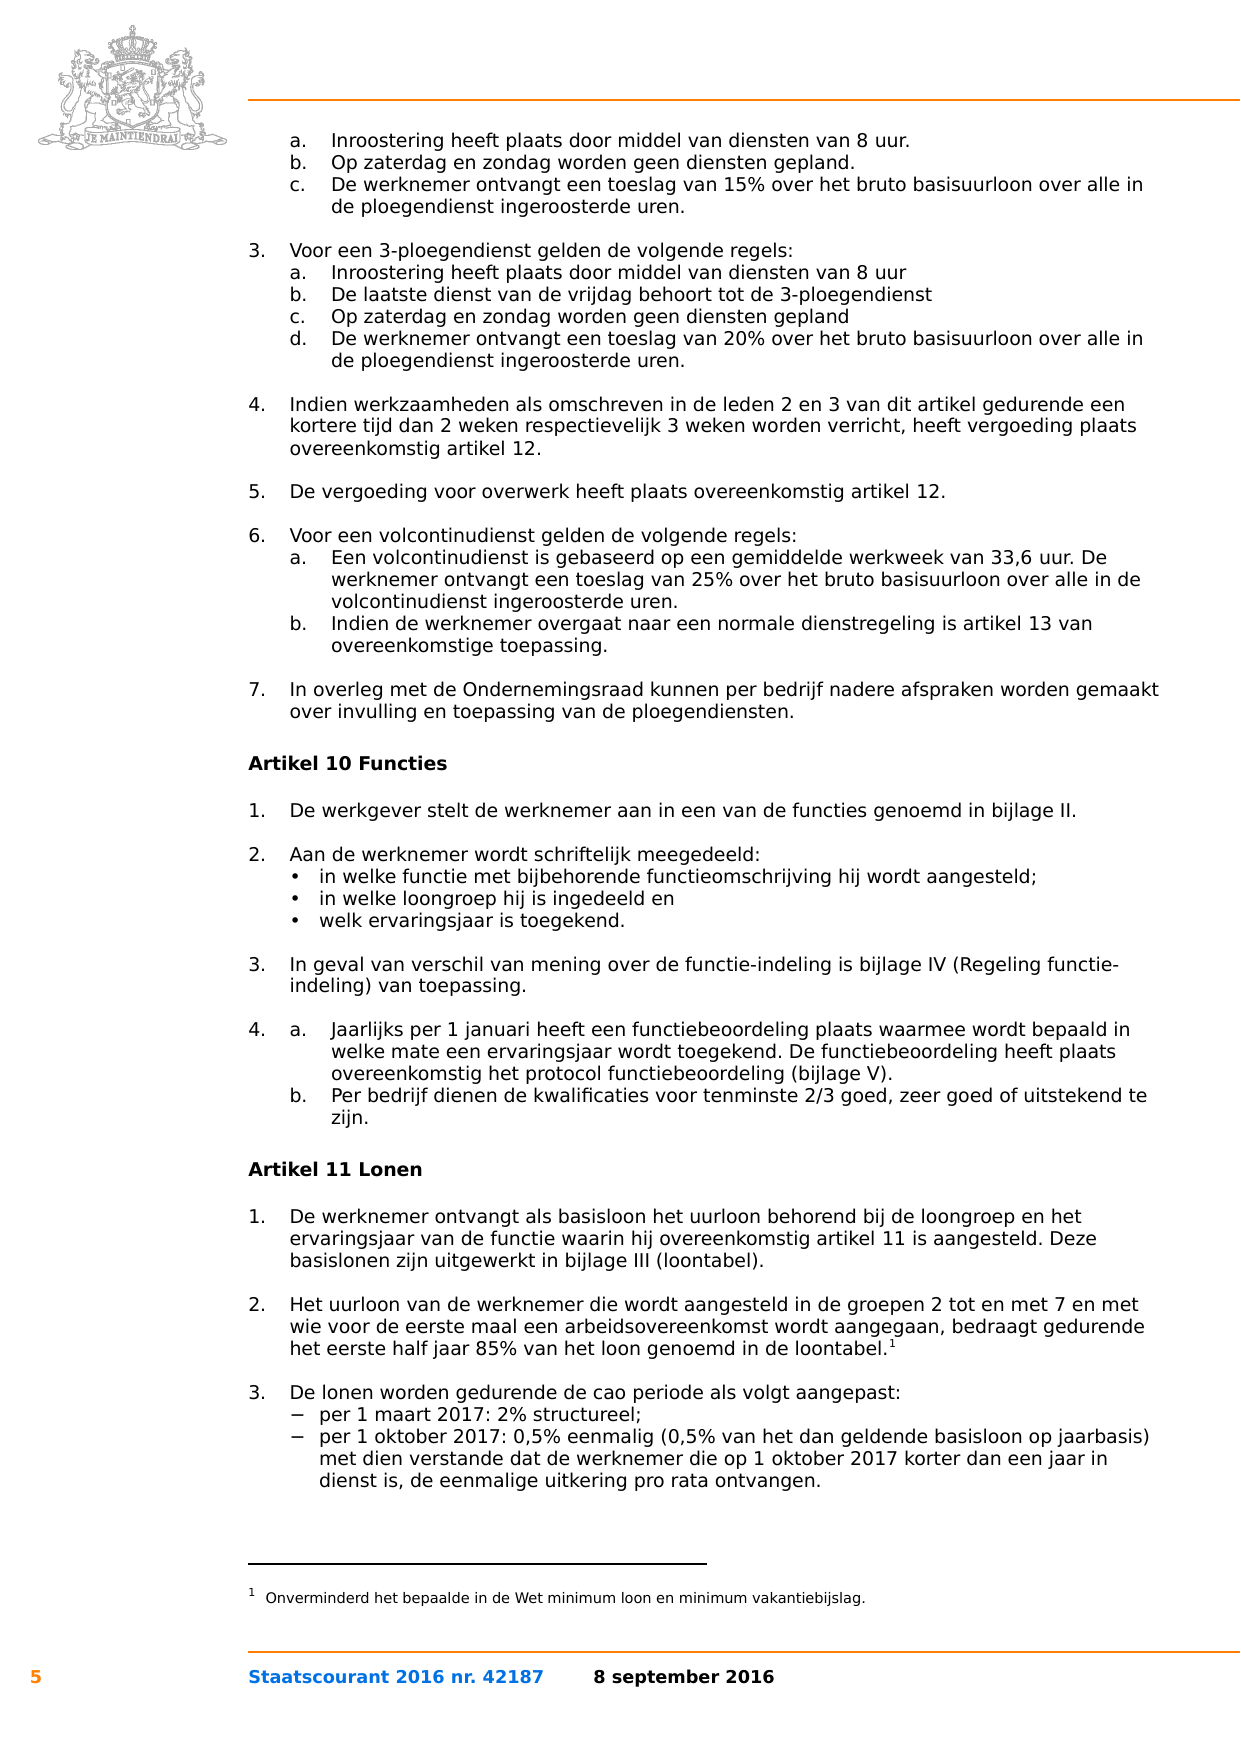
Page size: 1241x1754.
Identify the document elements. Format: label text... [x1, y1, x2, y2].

text a. Een volcontinudienst is gebaseerd op een gemiddelde werkweek van 33,6 uur. De werknemer ontvangt een toeslag van 25% over het bruto basisuurloon over alle in de volcontinudienst ingeroosterde uren. [289, 547, 1163, 613]
text a. Inroostering heeft plaats door middel van diensten van 8 uur [289, 262, 1163, 284]
text 4. Indien werkzaamheden als omschreven in de leden 2 en 3 van dit artikel gedurende een kortere tijd dan 2 weken respectievelijk 3 weken worden verricht, heeft vergoeding plaats overeenkomstig artikel 12. [248, 393, 1163, 459]
text b. Indien de werknemer overgaat naar een normale dienstregeling is artikel 13 van overeenkomstige toepassing. [289, 613, 1163, 657]
text 3. De lonen worden gedurende de cao periode als volgt aangepast: [248, 1382, 1163, 1404]
text Onverminderd het bepaalde in de Wet minimum loon en minimum vakantiebijslag. [248, 1586, 1163, 1608]
text • in welke functie met bijbehorende functieomschrijving hij wordt aangesteld; [289, 866, 1163, 888]
text b. De laatste dienst van de vrijdag behoort tot de 3-ploegendienst [289, 284, 1163, 306]
text 7. In overleg met de Ondernemingsraad kunnen per bedrijf nadere afspraken worden gemaakt over invulling en toepassing van de ploegendiensten. [248, 679, 1163, 723]
text 1. De werkgever stelt de werknemer aan in een van de functies genoemd in bijlage II. [248, 800, 1163, 822]
text • welk ervaringsjaar is toegekend. [289, 909, 1163, 932]
text d. De werknemer ontvangt een toeslag van 20% over het bruto basisuurloon over alle in de ploegendienst ingeroosterde uren. [289, 328, 1163, 372]
text 4. a. Jaarlijks per 1 januari heeft een functiebeoordeling plaats waarmee wordt bepaald in welke mate een ervaringsjaar wordt toegekend. De functiebeoordeling heeft plaats overeenkomstig het protocol functiebeoordeling (bijlage V). [248, 1019, 1163, 1085]
text − per 1 oktober 2017: 0,5% eenmalig (0,5% van het dan geldende basisloon op jaarbasis) met dien verstande dat de werknemer die op 1 oktober 2017 korter dan een jaar in dienst is, de eenmalige uitkering pro rata ontvangen. [289, 1426, 1163, 1492]
text 5. De vergoeding voor overwerk heeft plaats overeenkomstig artikel 12. [248, 481, 1163, 503]
text 1. De werknemer ontvangt als basisloon het uurloon behorend bij de loongroep en het ervaringsjaar van de functie waarin hij overeenkomstig artikel 11 is aangesteld. Deze basislonen zijn uitgewerkt in bijlage III (loontabel). [248, 1206, 1163, 1272]
subtitle Artikel 11 Lonen [248, 1159, 1163, 1181]
text b. Op zaterdag en zondag worden geen diensten gepland. [289, 152, 1163, 174]
text c. De werknemer ontvangt een toeslag van 15% over het bruto basisuurloon over alle in de ploegendienst ingeroosterde uren. [289, 174, 1163, 218]
text b. Per bedrijf dienen de kwalificaties voor tenminste 2/3 goed, zeer goed of uitstekend te zijn. [289, 1085, 1163, 1129]
text 2. Aan de werknemer wordt schriftelijk meegedeeld: [248, 844, 1163, 866]
text 3. Voor een 3-ploegendienst gelden de volgende regels: [248, 240, 1163, 262]
text − per 1 maart 2017: 2% structureel; [289, 1404, 1163, 1426]
text c. Op zaterdag en zondag worden geen diensten gepland [289, 306, 1163, 328]
text 3. In geval van verschil van mening over de functie-indeling is bijlage IV (Regeling functie-indeling) van toepassing. [248, 953, 1163, 997]
picture [38, 25, 227, 150]
subtitle Artikel 10 Functies [248, 753, 1163, 775]
text a. Inroostering heeft plaats door middel van diensten van 8 uur. [289, 130, 1163, 152]
text 6. Voor een volcontinudienst gelden de volgende regels: [248, 525, 1163, 547]
text 2. Het uurloon van de werknemer die wordt aangesteld in de groepen 2 tot en met 7 en met wie voor de eerste maal een arbeidsovereenkomst wordt aangegaan, bedraagt gedurende het eerste half jaar 85% van het loon genoemd in de loontabel. [248, 1294, 1163, 1360]
text • in welke loongroep hij is ingedeeld en [289, 888, 1163, 909]
